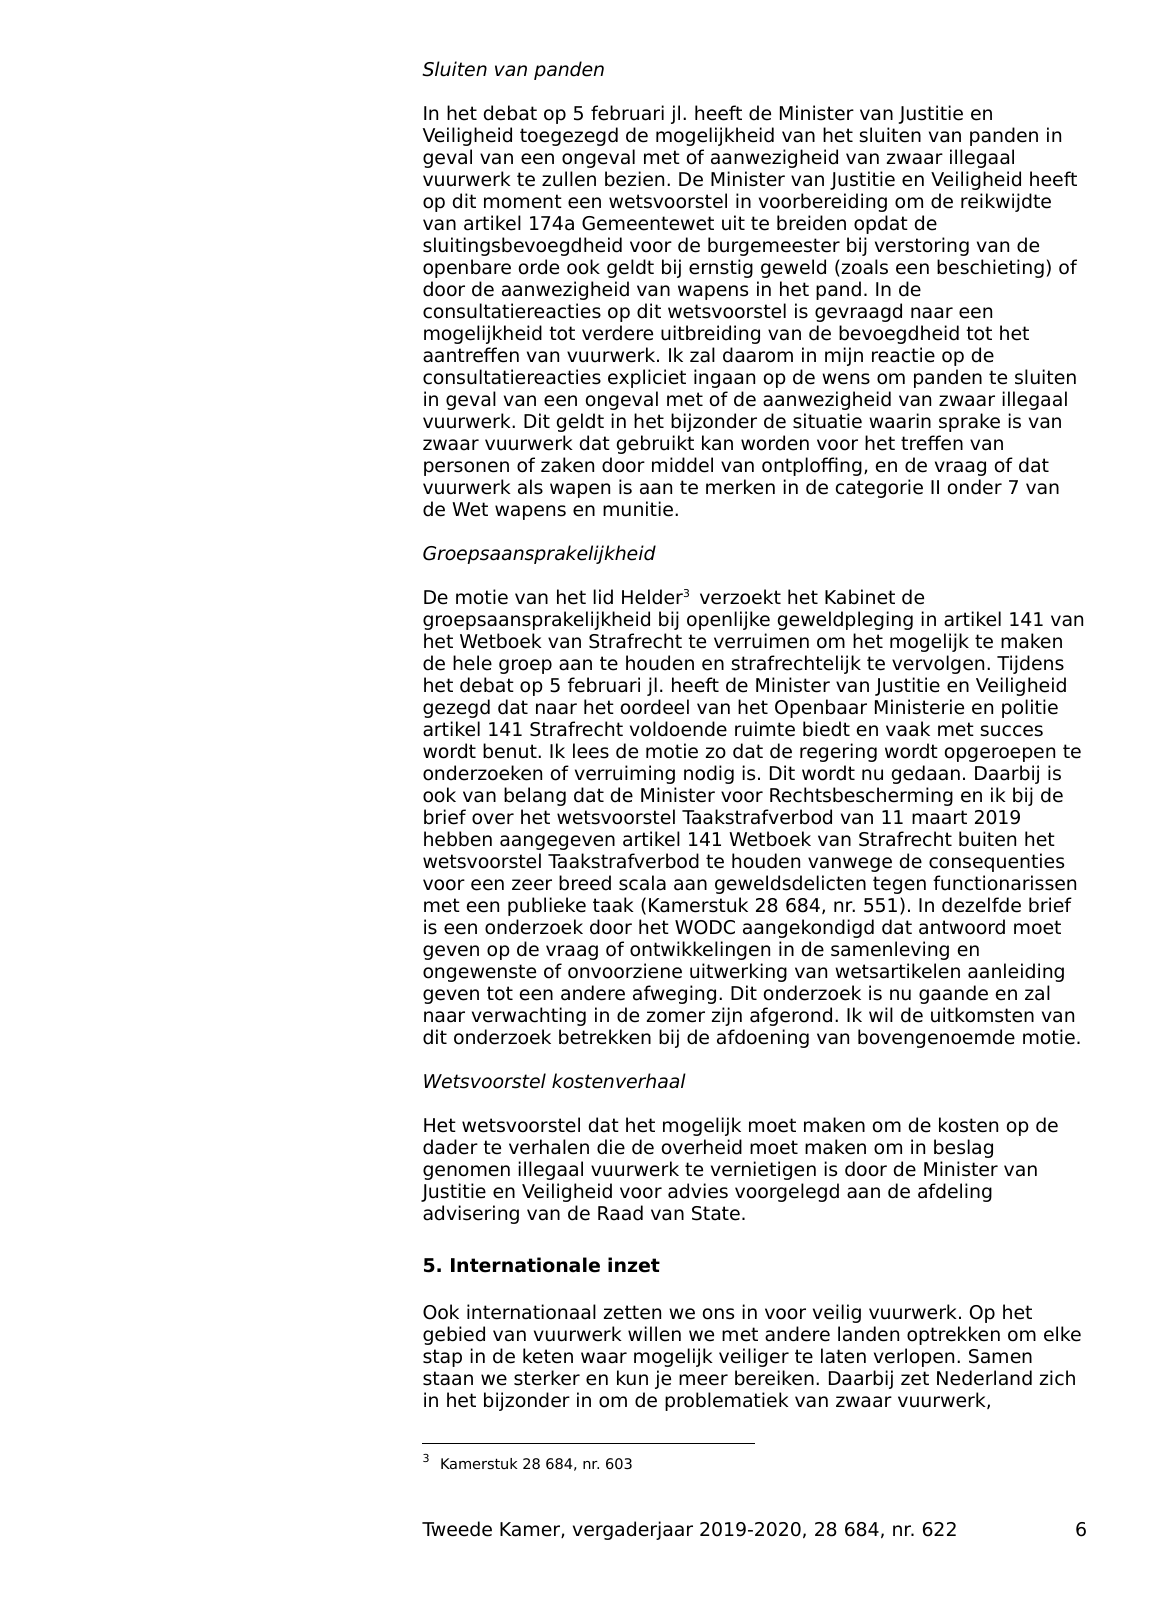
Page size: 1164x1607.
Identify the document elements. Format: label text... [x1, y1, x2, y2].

subtitle Wetsvoorstel kostenverhaal [422, 1071, 1087, 1093]
subtitle 5. Internationale inzet [422, 1255, 1087, 1277]
subtitle Groepsaansprakelijkheid [422, 543, 1087, 565]
text Ook internationaal zetten we ons in voor veilig vuurwerk. Op het gebied van vuurwerk willen we met andere landen optrekken om elke stap in de keten waar mogelijk veiliger te laten verlopen. Samen staan we sterker en kun je meer bereiken. Daarbij zet Nederland zich in het bijzonder in om de problematiek van zwaar vuurwerk, [422, 1302, 1087, 1412]
text Kamerstuk 28 684, nr. 603 [422, 1452, 1087, 1474]
text Het wetsvoorstel dat het mogelijk moet maken om de kosten op de dader te verhalen die de overheid moet maken om in beslag genomen illegaal vuurwerk te vernietigen is door de Minister van Justitie en Veiligheid voor advies voorgelegd aan de afdeling advisering van de Raad van State. [422, 1115, 1087, 1225]
text De motie van het lid Helder verzoekt het Kabinet de groepsaansprakelijkheid bij openlijke geweldpleging in artikel 141 van het Wetboek van Strafrecht te verruimen om het mogelijk te maken de hele groep aan te houden en strafrechtelijk te vervolgen. Tijdens het debat op 5 februari jl. heeft de Minister van Justitie en Veiligheid gezegd dat naar het oordeel van het Openbaar Ministerie en politie artikel 141 Strafrecht voldoende ruimte biedt en vaak met succes wordt benut. Ik lees de motie zo dat de regering wordt opgeroepen te onderzoeken of verruiming nodig is. Dit wordt nu gedaan. Daarbij is ook van belang dat de Minister voor Rechtsbescherming en ik bij de brief over het wetsvoorstel Taakstrafverbod van 11 maart 2019 hebben aangegeven artikel 141 Wetboek van Strafrecht buiten het wetsvoorstel Taakstrafverbod te houden vanwege de consequenties voor een zeer breed scala aan geweldsdelicten tegen functionarissen met een publieke taak (Kamerstuk 28 684, nr. 551). In dezelfde brief is een onderzoek door het WODC aangekondigd dat antwoord moet geven op de vraag of ontwikkelingen in de samenleving en ongewenste of onvoorziene uitwerking van wetsartikelen aanleiding geven tot een andere afweging. Dit onderzoek is nu gaande en zal naar verwachting in de zomer zijn afgerond. Ik wil de uitkomsten van dit onderzoek betrekken bij de afdoening van bovengenoemde motie. [422, 587, 1087, 1049]
subtitle Sluiten van panden [422, 59, 1087, 81]
text In het debat op 5 februari jl. heeft de Minister van Justitie en Veiligheid toegezegd de mogelijkheid van het sluiten van panden in geval van een ongeval met of aanwezigheid van zwaar illegaal vuurwerk te zullen bezien. De Minister van Justitie en Veiligheid heeft op dit moment een wetsvoorstel in voorbereiding om de reikwijdte van artikel 174a Gemeentewet uit te breiden opdat de sluitingsbevoegdheid voor de burgemeester bij verstoring van de openbare orde ook geldt bij ernstig geweld (zoals een beschieting) of door de aanwezigheid van wapens in het pand. In de consultatiereacties op dit wetsvoorstel is gevraagd naar een mogelijkheid tot verdere uitbreiding van de bevoegdheid tot het aantreffen van vuurwerk. Ik zal daarom in mijn reactie op de consultatiereacties expliciet ingaan op de wens om panden te sluiten in geval van een ongeval met of de aanwezigheid van zwaar illegaal vuurwerk. Dit geldt in het bijzonder de situatie waarin sprake is van zwaar vuurwerk dat gebruikt kan worden voor het treffen van personen of zaken door middel van ontploffing, en de vraag of dat vuurwerk als wapen is aan te merken in de categorie II onder 7 van de Wet wapens en munitie. [422, 103, 1087, 521]
